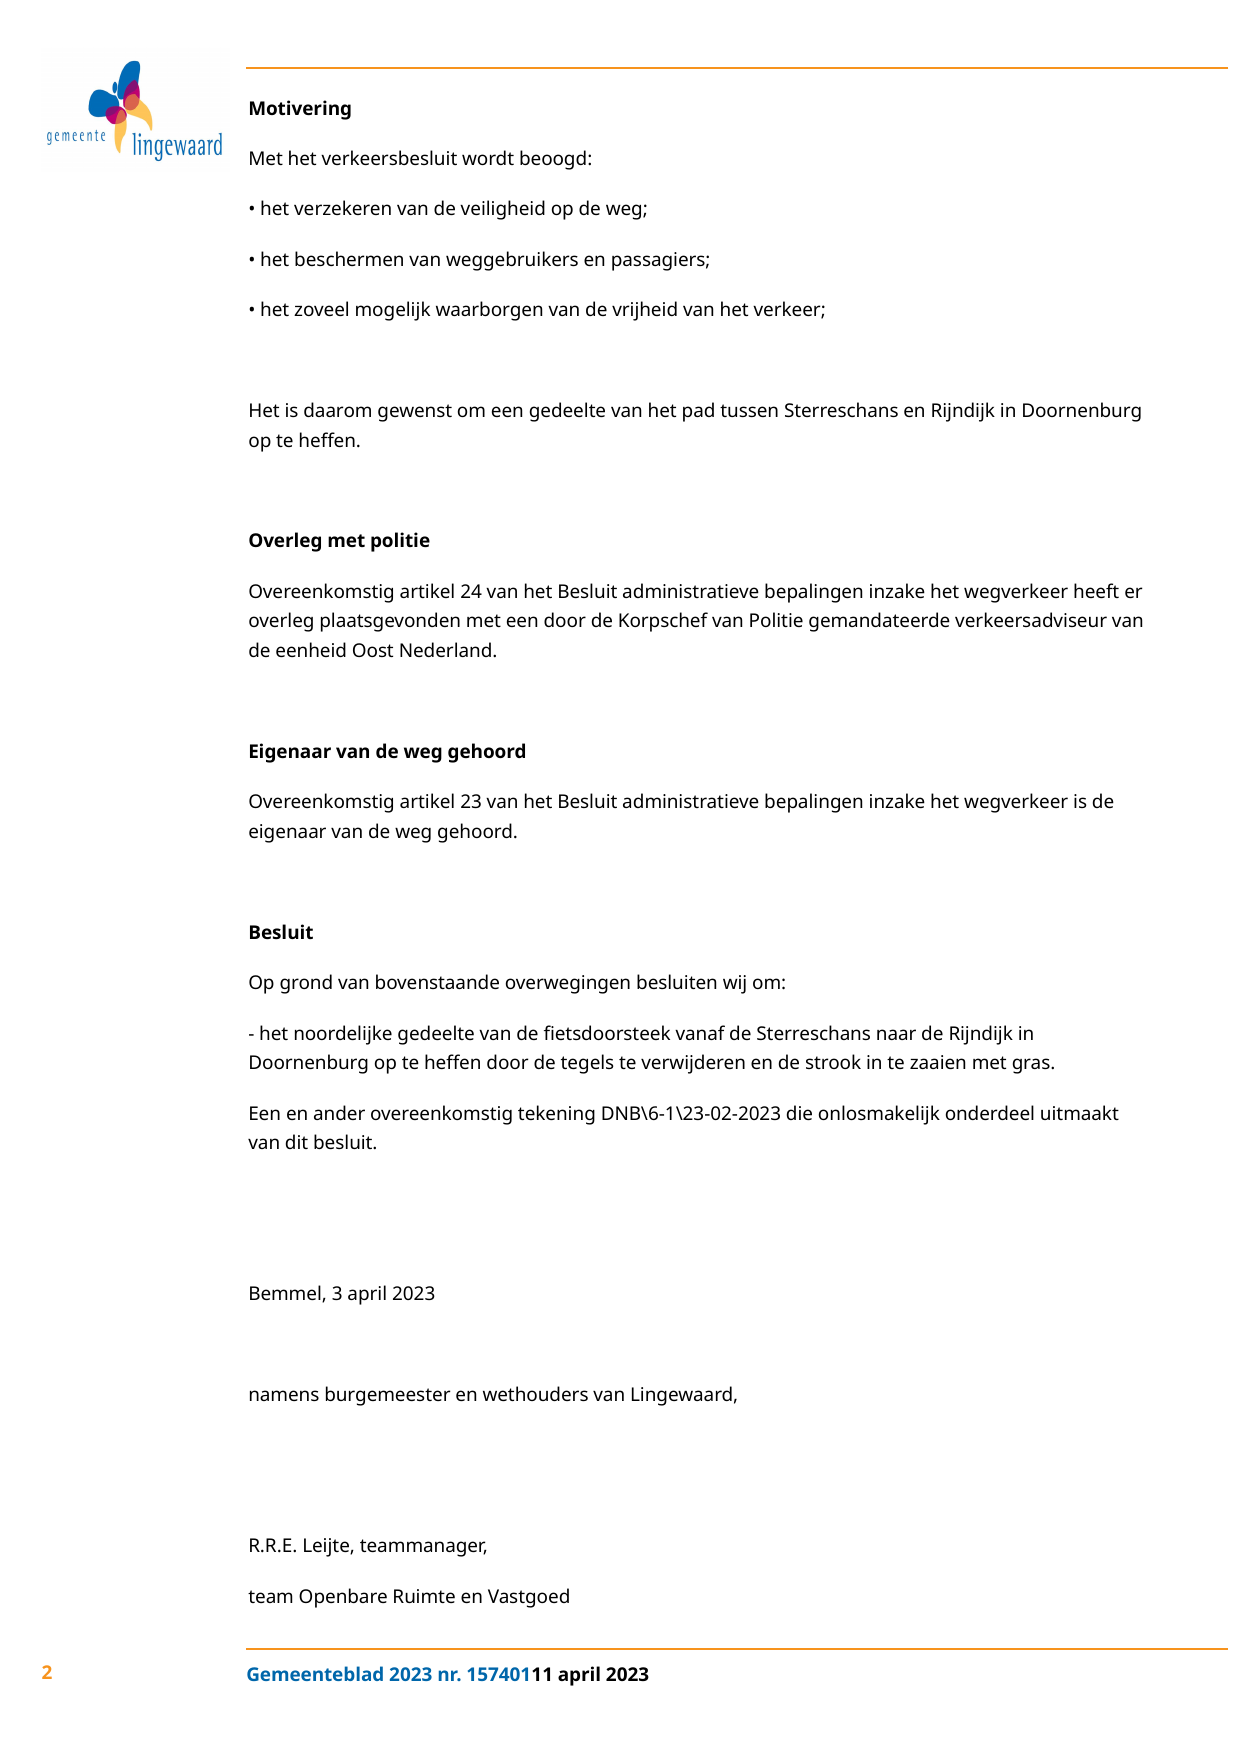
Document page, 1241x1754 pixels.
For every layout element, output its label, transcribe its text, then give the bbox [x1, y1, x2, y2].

text Op grond van bovenstaande overwegingen besluiten wij om: [248, 969, 1152, 995]
text Bemmel, 3 april 2023 [248, 1281, 1152, 1306]
text namens burgemeester en wethouders van Lingewaard, [248, 1381, 1152, 1407]
text • het verzekeren van de veiligheid op de weg; [248, 196, 1152, 221]
text • het zoveel mogelijk waarborgen van de vrijheid van het verkeer; [248, 296, 1152, 322]
text - het noordelijke gedeelte van de fietsdoorsteek vanaf de Sterreschans naar de Rijndijk in Doornenburg op te heffen door de tegels te verwijderen en de strook in te zaaien met gras. [248, 1020, 1152, 1075]
text Motivering [248, 95, 1152, 121]
text Overleg met politie [248, 528, 1152, 553]
text Overeenkomstig artikel 24 van het Besluit administratieve bepalingen inzake het wegverkeer heeft er overleg plaatsgevonden met een door de Korpschef van Politie gemandateerde verkeersadviseur van de eenheid Oost Nederland. [248, 578, 1152, 663]
text • het beschermen van weggebruikers en passagiers; [248, 246, 1152, 272]
text R.R.E. Leijte, teammanager, [248, 1533, 1152, 1558]
text Eigenaar van de weg gehoord [248, 738, 1152, 764]
picture [41, 47, 231, 172]
text Een en ander overeenkomstig tekening DNB\6-1\23-02-2023 die onlosmakelijk onderdeel uitmaakt van dit besluit. [248, 1100, 1152, 1155]
text Besluit [248, 919, 1152, 945]
text Overeenkomstig artikel 23 van het Besluit administratieve bepalingen inzake het wegverkeer is de eigenaar van de weg gehoord. [248, 788, 1152, 844]
text Het is daarom gewenst om een gedeelte van het pad tussen Sterreschans en Rijndijk in Doornenburg op te heffen. [248, 397, 1152, 453]
text team Openbare Ruimte en Vastgoed [248, 1583, 1152, 1609]
text Met het verkeersbesluit wordt beoogd: [248, 145, 1152, 171]
